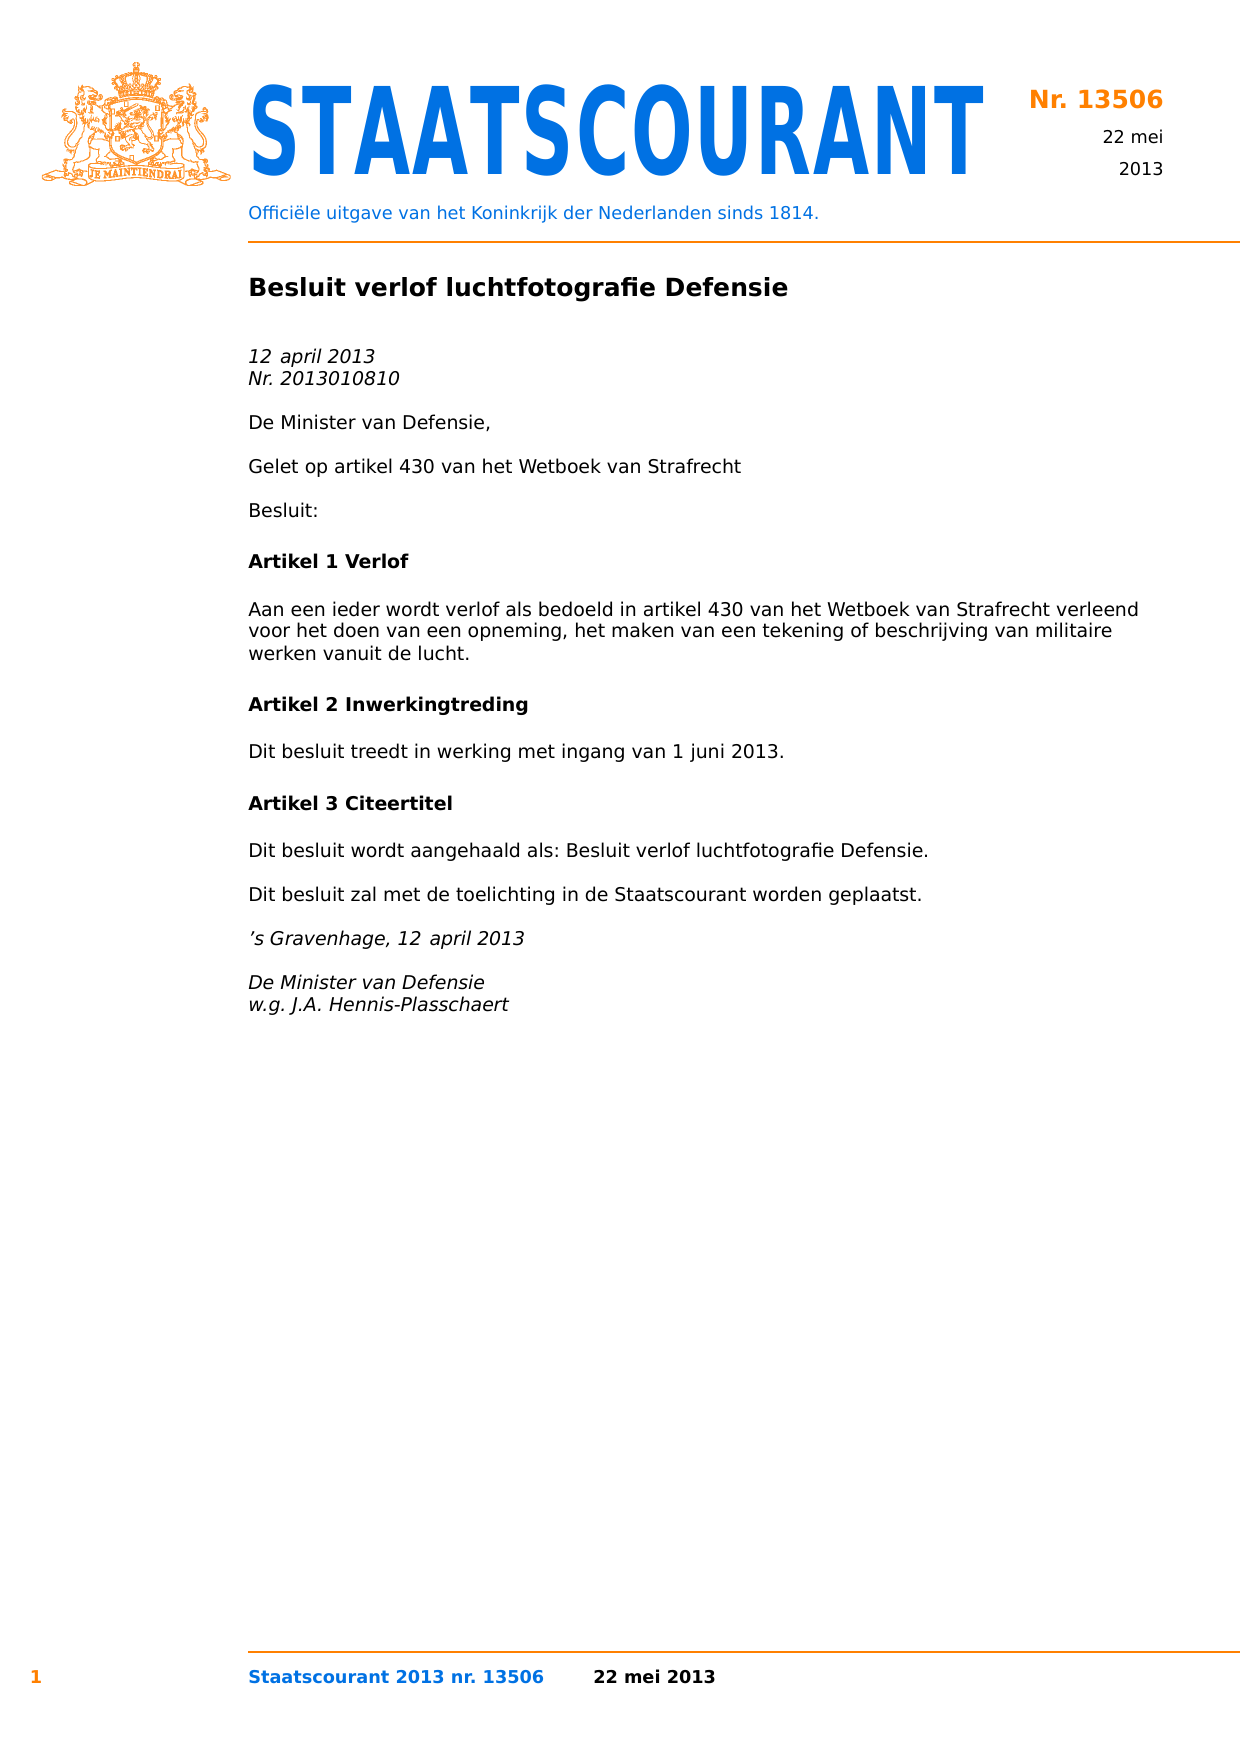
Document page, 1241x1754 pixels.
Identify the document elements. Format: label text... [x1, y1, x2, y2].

text Aan een ieder wordt verlof als bedoeld in artikel 430 van het Wetboek van Strafrecht verleend voor het doen van een opneming, het maken van een tekening of beschrijving van militaire werken vanuit de lucht. [248, 598, 1163, 664]
picture [41, 62, 231, 186]
subtitle Artikel 3 Citeertitel [248, 793, 1163, 815]
subtitle Artikel 1 Verlof [248, 551, 1163, 573]
text Besluit: [248, 499, 1163, 521]
table_cell Officiële uitgave van het Koninkrijk der Nederlanden sinds 1814. [248, 203, 1240, 241]
subtitle Besluit verlof luchtfotografie Defensie [248, 273, 1163, 302]
subtitle Artikel 2 Inwerkingtreding [248, 694, 1163, 716]
text De Minister van Defensie w.g. J.A. Hennis-Plasschaert [248, 972, 1163, 1016]
table_header STAATSCOURANT [248, 62, 998, 203]
text 12 april 2013 [248, 346, 1163, 368]
text Dit besluit zal met de toelichting in de Staatscourant worden geplaatst. [248, 884, 1163, 906]
table_header [25, 62, 248, 241]
table_cell 2013 [998, 153, 1240, 203]
text Nr. 2013010810 [248, 368, 1163, 390]
table_header Nr. 13506 [998, 62, 1240, 121]
table_cell 22 mei [998, 121, 1240, 153]
text ’s Gravenhage, 12 april 2013 [248, 928, 1163, 950]
text Gelet op artikel 430 van het Wetboek van Strafrecht [248, 456, 1163, 478]
text Dit besluit treedt in werking met ingang van 1 juni 2013. [248, 741, 1163, 763]
text Dit besluit wordt aangehaald als: Besluit verlof luchtfotografie Defensie. [248, 840, 1163, 862]
text De Minister van Defensie, [248, 412, 1163, 434]
